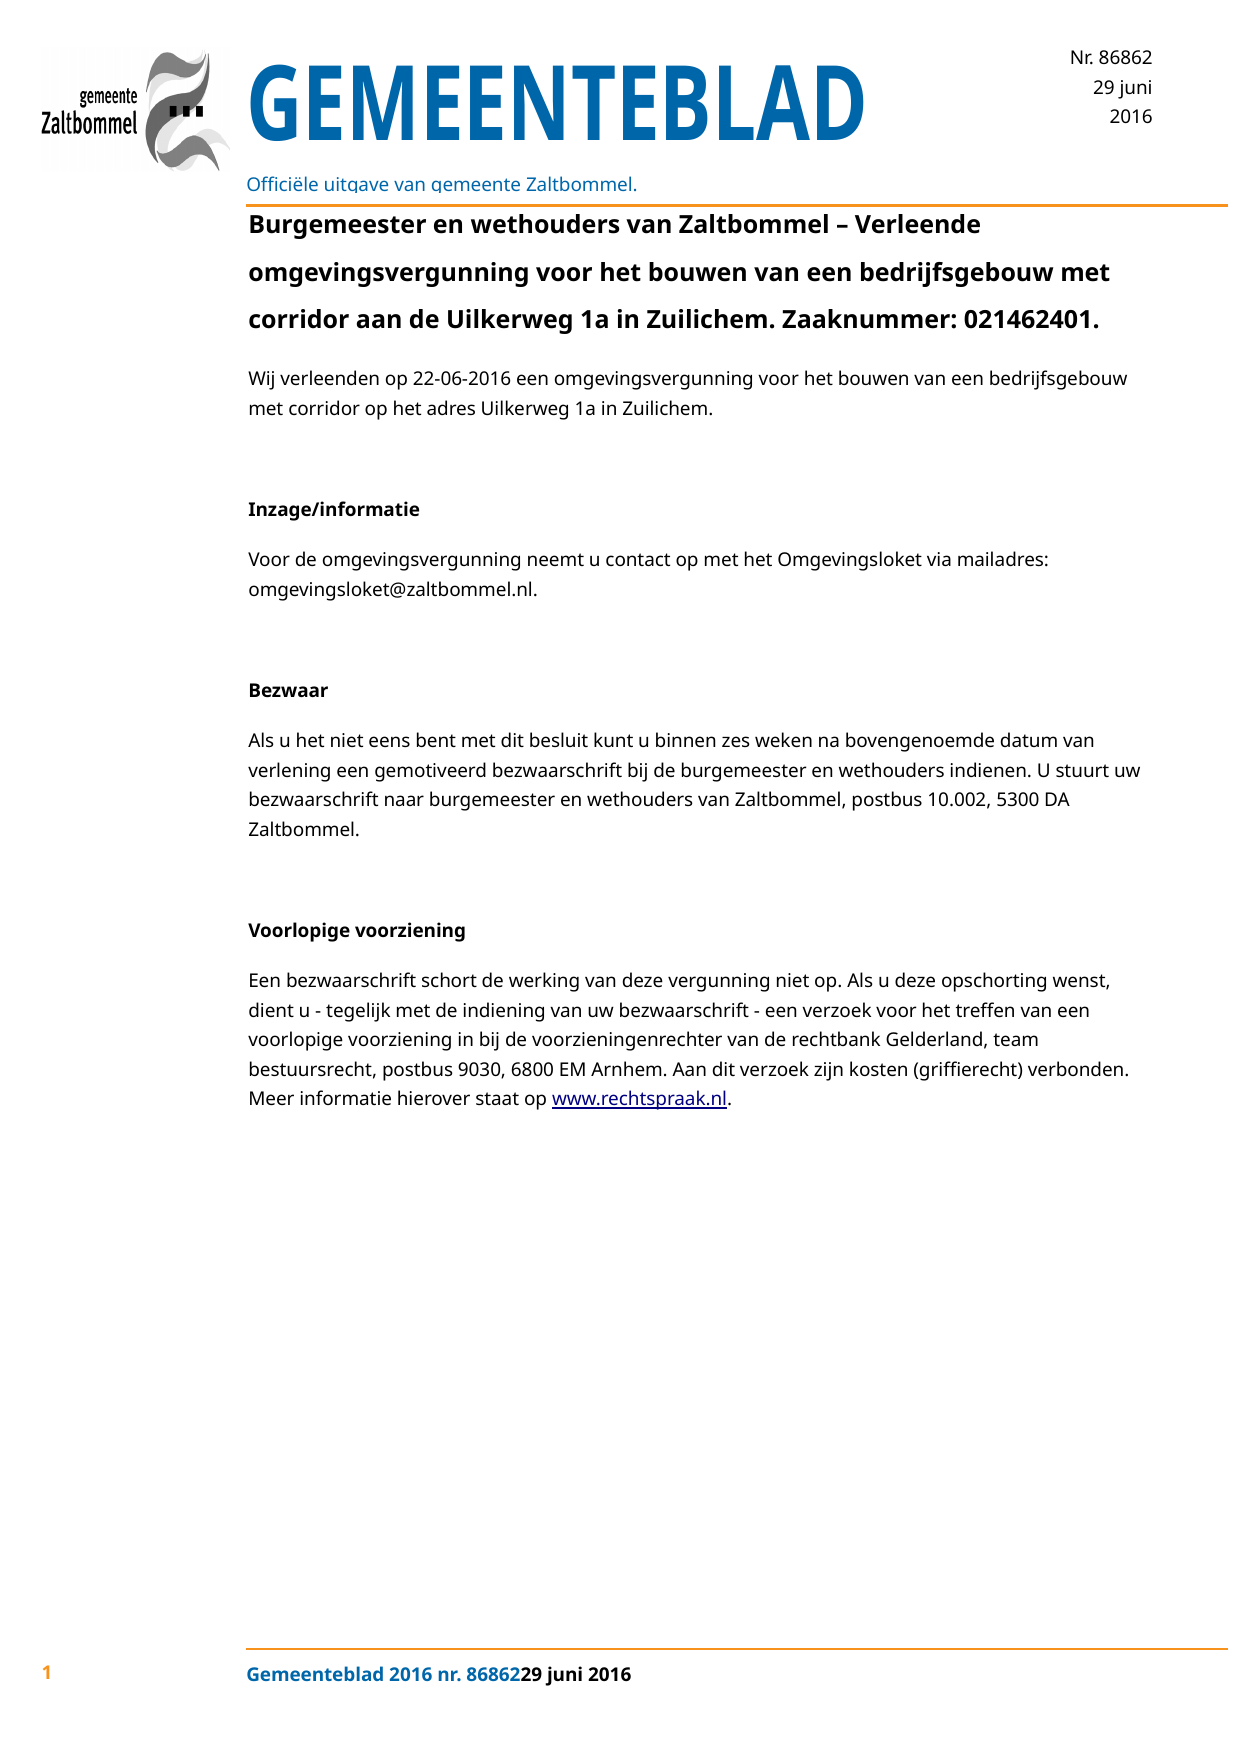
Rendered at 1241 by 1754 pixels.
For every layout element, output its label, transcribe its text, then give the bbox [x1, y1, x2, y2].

text Een bezwaarschrift schort de werking van deze vergunning niet op. Als u deze opschorting wenst, dient u - tegelijk met de indiening van uw bezwaarschrift - een verzoek voor het treffen van een voorlopige voorziening in bij de voorzieningenrechter van de rechtbank Gelderland, team bestuursrecht, postbus 9030, 6800 EM Arnhem. Aan dit verzoek zijn kosten (griffierecht) verbonden. Meer informatie hierover staat op www.rechtspraak.nl. [248, 967, 1152, 1111]
text Voorlopige voorziening [248, 917, 1152, 942]
text Bezwaar [248, 677, 1152, 702]
text Als u het niet eens bent met dit besluit kunt u binnen zes weken na bovengenoemde datum van verlening een gemotiveerd bezwaarschrift bij de burgemeester en wethouders indienen. U stuurt uw bezwaarschrift naar burgemeester en wethouders van Zaltbommel, postbus 10.002, 5300 DA Zaltbommel. [248, 727, 1152, 842]
text Wij verleenden op 22-06-2016 een omgevingsvergunning voor het bouwen van een bedrijfsgebouw met corridor op het adres Uilkerweg 1a in Zuilichem. [248, 366, 1152, 421]
text Burgemeester en wethouders van Zaltbommel – Verleende omgevingsvergunning voor het bouwen van een bedrijfsgebouw met corridor aan de Uilkerweg 1a in Zuilichem. Zaaknummer: 021462401. [248, 207, 1152, 336]
text Voor de omgevingsvergunning neemt u contact op met het Omgevingsloket via mailadres: omgevingsloket@zaltbommel.nl. [248, 546, 1152, 602]
picture [41, 47, 231, 172]
text Inzage/informatie [248, 496, 1152, 522]
